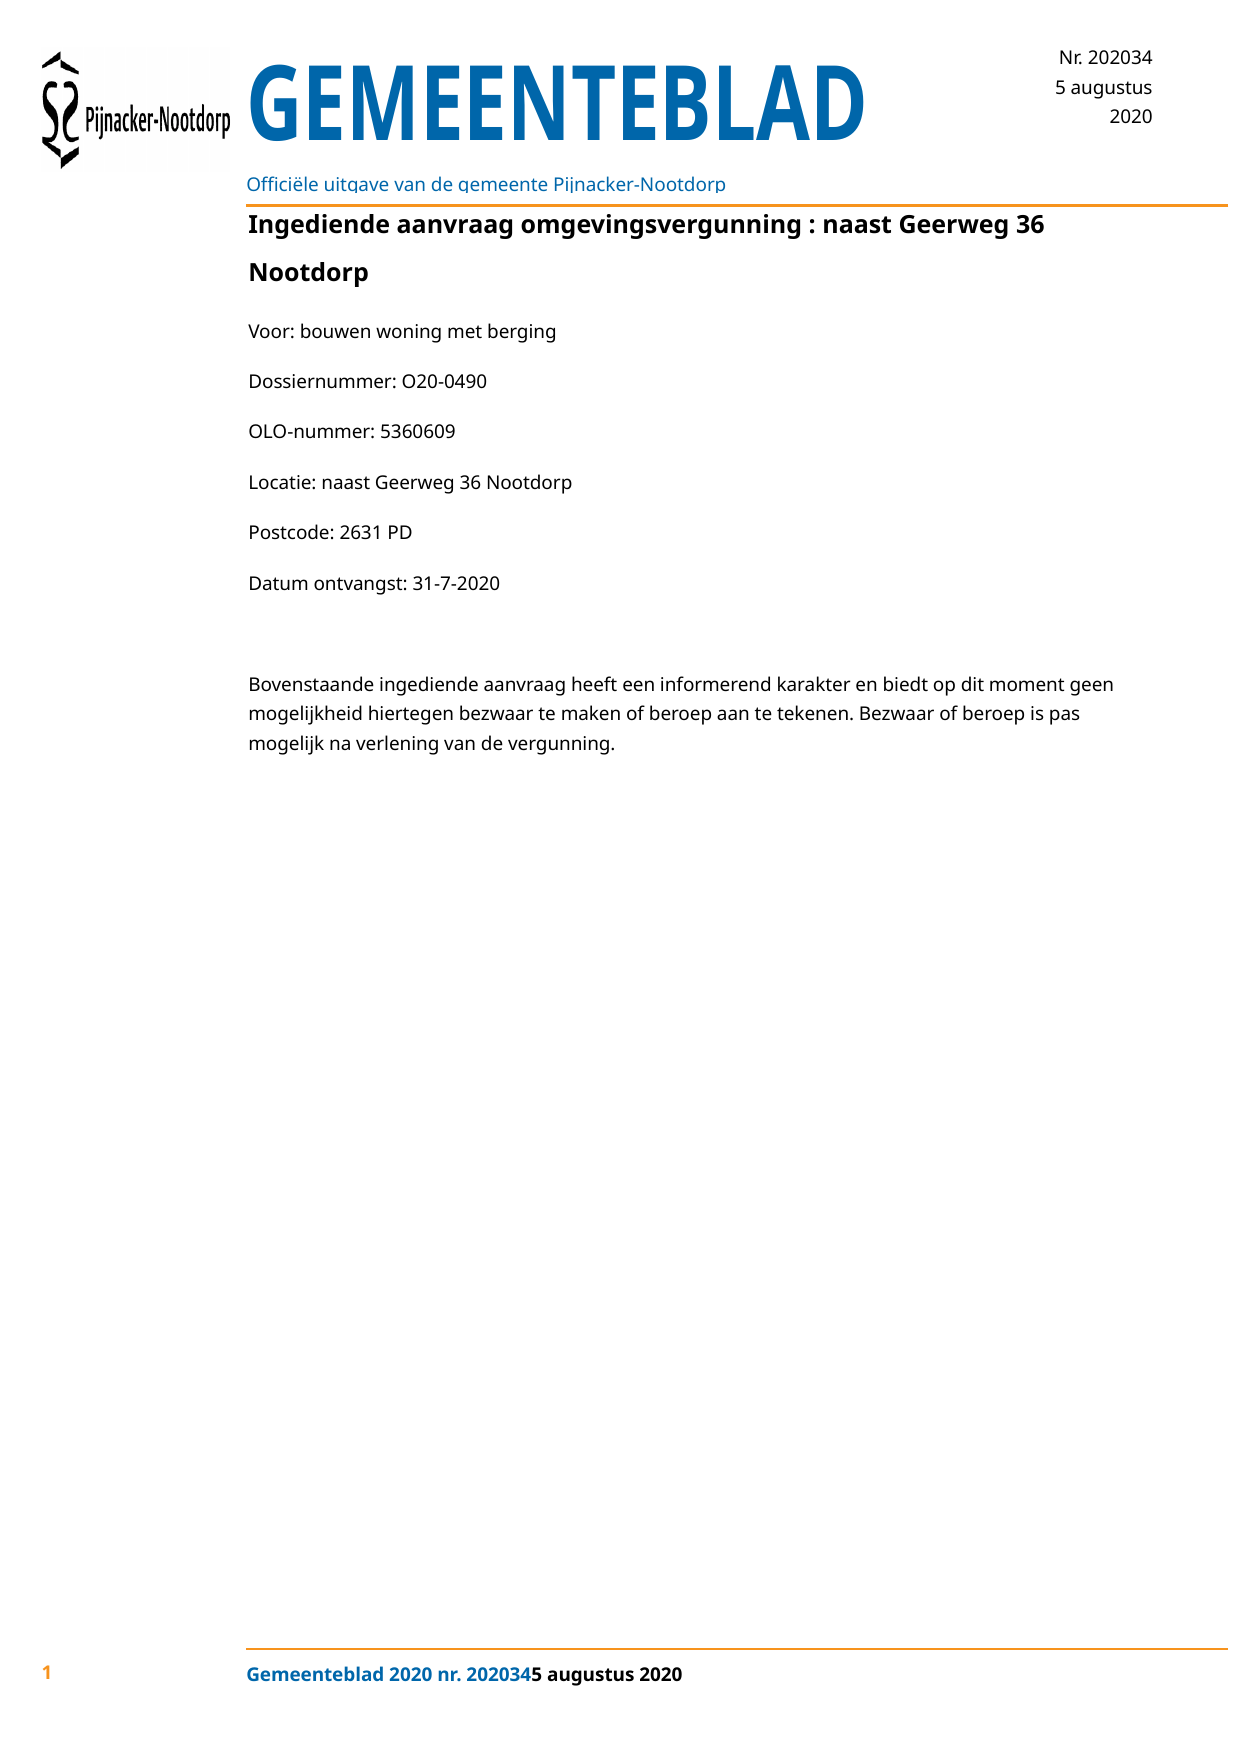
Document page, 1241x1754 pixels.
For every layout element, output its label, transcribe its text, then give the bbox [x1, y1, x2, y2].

text Dossiernummer: O20-0490 [248, 368, 1152, 394]
text Datum ontvangst: 31-7-2020 [248, 570, 1152, 596]
picture [41, 47, 231, 172]
text Bovenstaande ingediende aanvraag heeft een informerend karakter en biedt op dit moment geen mogelijkheid hiertegen bezwaar te maken of beroep aan te tekenen. Bezwaar of beroep is pas mogelijk na verlening van de vergunning. [248, 671, 1152, 756]
text Ingediende aanvraag omgevingsvergunning : naast Geerweg 36 Nootdorp [248, 207, 1152, 288]
text Voor: bouwen woning met berging [248, 318, 1152, 344]
text Locatie: naast Geerweg 36 Nootdorp [248, 469, 1152, 495]
text Postcode: 2631 PD [248, 519, 1152, 545]
text OLO-nummer: 5360609 [248, 419, 1152, 444]
